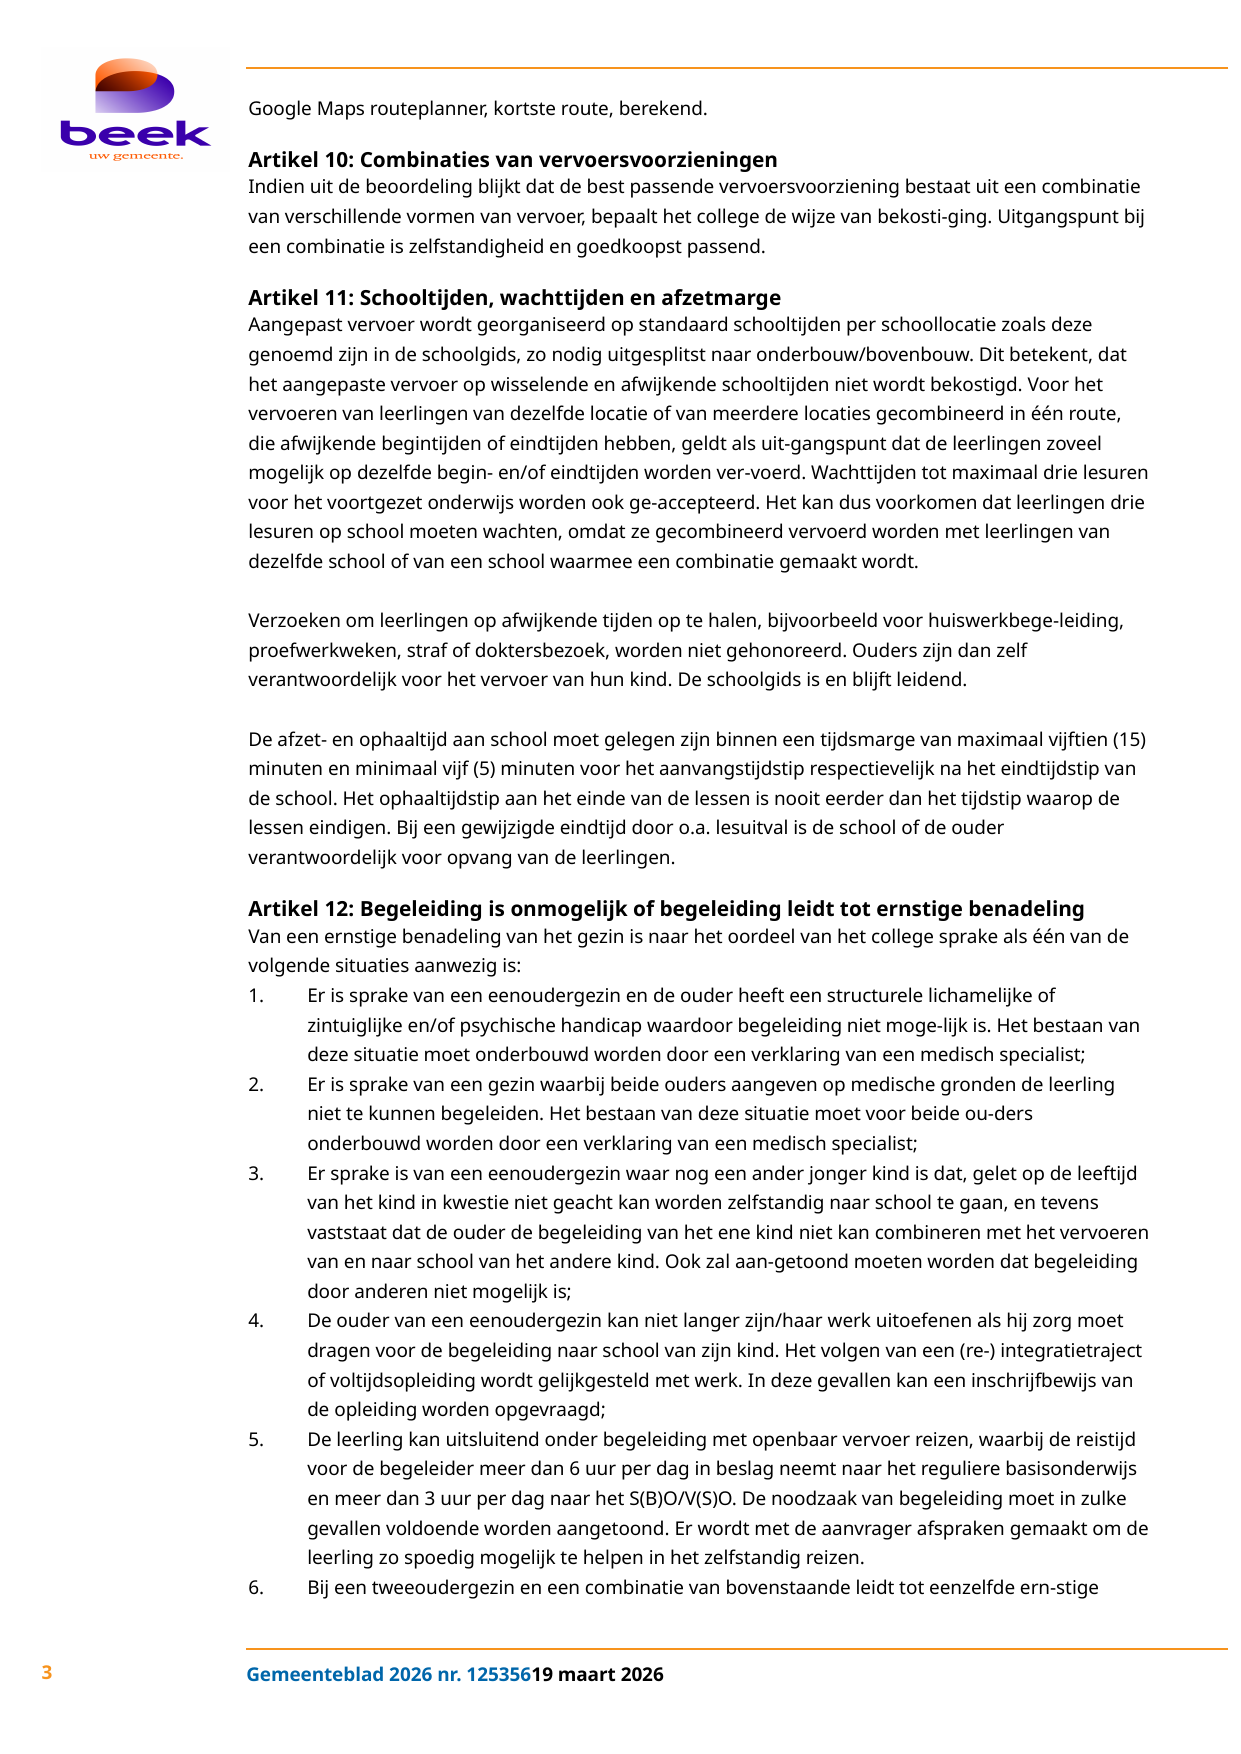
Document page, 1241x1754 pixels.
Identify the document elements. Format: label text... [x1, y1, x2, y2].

text Indien uit de beoordeling blijkt dat de best passende vervoersvoorziening bestaat uit een combinatie van verschillende vormen van vervoer, bepaalt het college de wijze van bekosti-ging. Uitgangspunt bij een combinatie is zelfstandigheid en goedkoopst passend. [248, 174, 1152, 258]
text Van een ernstige benadeling van het gezin is naar het oordeel van het college sprake als één van de volgende situaties aanwezig is: [248, 923, 1152, 978]
list Bij een tweeoudergezin en een combinatie van bovenstaande leidt tot eenzelfde ern-stige [248, 1574, 1152, 1599]
list Er is sprake van een gezin waarbij beide ouders aangeven op medische gronden de leerling niet te kunnen begeleiden. Het bestaan van deze situatie moet voor beide ou-ders onderbouwd worden door een verklaring van een medisch specialist; [248, 1071, 1152, 1156]
text Artikel 10: Combinaties van vervoersvoorzieningen [248, 145, 1152, 174]
list Er sprake is van een eenoudergezin waar nog een ander jonger kind is dat, gelet op de leeftijd van het kind in kwestie niet geacht kan worden zelfstandig naar school te gaan, en tevens vaststaat dat de ouder de begeleiding van het ene kind niet kan combineren met het vervoeren van en naar school van het andere kind. Ook zal aan-getoond moeten worden dat begeleiding door anderen niet mogelijk is; [248, 1160, 1152, 1304]
list De leerling kan uitsluitend onder begeleiding met openbaar vervoer reizen, waarbij de reistijd voor de begeleider meer dan 6 uur per dag in beslag neemt naar het reguliere basisonderwijs en meer dan 3 uur per dag naar het S(B)O/V(S)O. De noodzaak van begeleiding moet in zulke gevallen voldoende worden aangetoond. Er wordt met de aanvrager afspraken gemaakt om de leerling zo spoedig mogelijk te helpen in het zelfstandig reizen. [248, 1426, 1152, 1570]
list De ouder van een eenoudergezin kan niet langer zijn/haar werk uitoefenen als hij zorg moet dragen voor de begeleiding naar school van zijn kind. Het volgen van een (re-) integratietraject of voltijdsopleiding wordt gelijkgesteld met werk. In deze gevallen kan een inschrijfbewijs van de opleiding worden opgevraagd; [248, 1308, 1152, 1422]
text Artikel 11: Schooltijden, wachttijden en afzetmarge [248, 283, 1152, 312]
text De afzet- en ophaaltijd aan school moet gelegen zijn binnen een tijdsmarge van maximaal vijftien (15) minuten en minimaal vijf (5) minuten voor het aanvangstijdstip respectievelijk na het eindtijdstip van de school. Het ophaaltijdstip aan het einde van de lessen is nooit eerder dan het tijdstip waarop de lessen eindigen. Bij een gewijzigde eindtijd door o.a. lesuitval is de school of de ouder verantwoordelijk voor opvang van de leerlingen. [248, 726, 1152, 870]
list Er is sprake van een eenoudergezin en de ouder heeft een structurele lichamelijke of zintuiglijke en/of psychische handicap waardoor begeleiding niet moge-lijk is. Het bestaan van deze situatie moet onderbouwd worden door een verklaring van een medisch specialist; [248, 982, 1152, 1067]
picture [41, 47, 231, 172]
text Aangepast vervoer wordt georganiseerd op standaard schooltijden per schoollocatie zoals deze genoemd zijn in de schoolgids, zo nodig uitgesplitst naar onderbouw/bovenbouw. Dit betekent, dat het aangepaste vervoer op wisselende en afwijkende schooltijden niet wordt bekostigd. Voor het vervoeren van leerlingen van dezelfde locatie of van meerdere locaties gecombineerd in één route, die afwijkende begintijden of eindtijden hebben, geldt als uit-gangspunt dat de leerlingen zoveel mogelijk op dezelfde begin- en/of eindtijden worden ver-voerd. Wachttijden tot maximaal drie lesuren voor het voortgezet onderwijs worden ook ge-accepteerd. Het kan dus voorkomen dat leerlingen drie lesuren op school moeten wachten, omdat ze gecombineerd vervoerd worden met leerlingen van dezelfde school of van een school waarmee een combinatie gemaakt wordt. [248, 312, 1152, 574]
text Verzoeken om leerlingen op afwijkende tijden op te halen, bijvoorbeeld voor huiswerkbege-leiding, proefwerkweken, straf of doktersbezoek, worden niet gehonoreerd. Ouders zijn dan zelf verantwoordelijk voor het vervoer van hun kind. De schoolgids is en blijft leidend. [248, 607, 1152, 692]
text Google Maps routeplanner, kortste route, berekend. [248, 95, 1152, 121]
text Artikel 12: Begeleiding is onmogelijk of begeleiding leidt tot ernstige benadeling [248, 894, 1152, 923]
